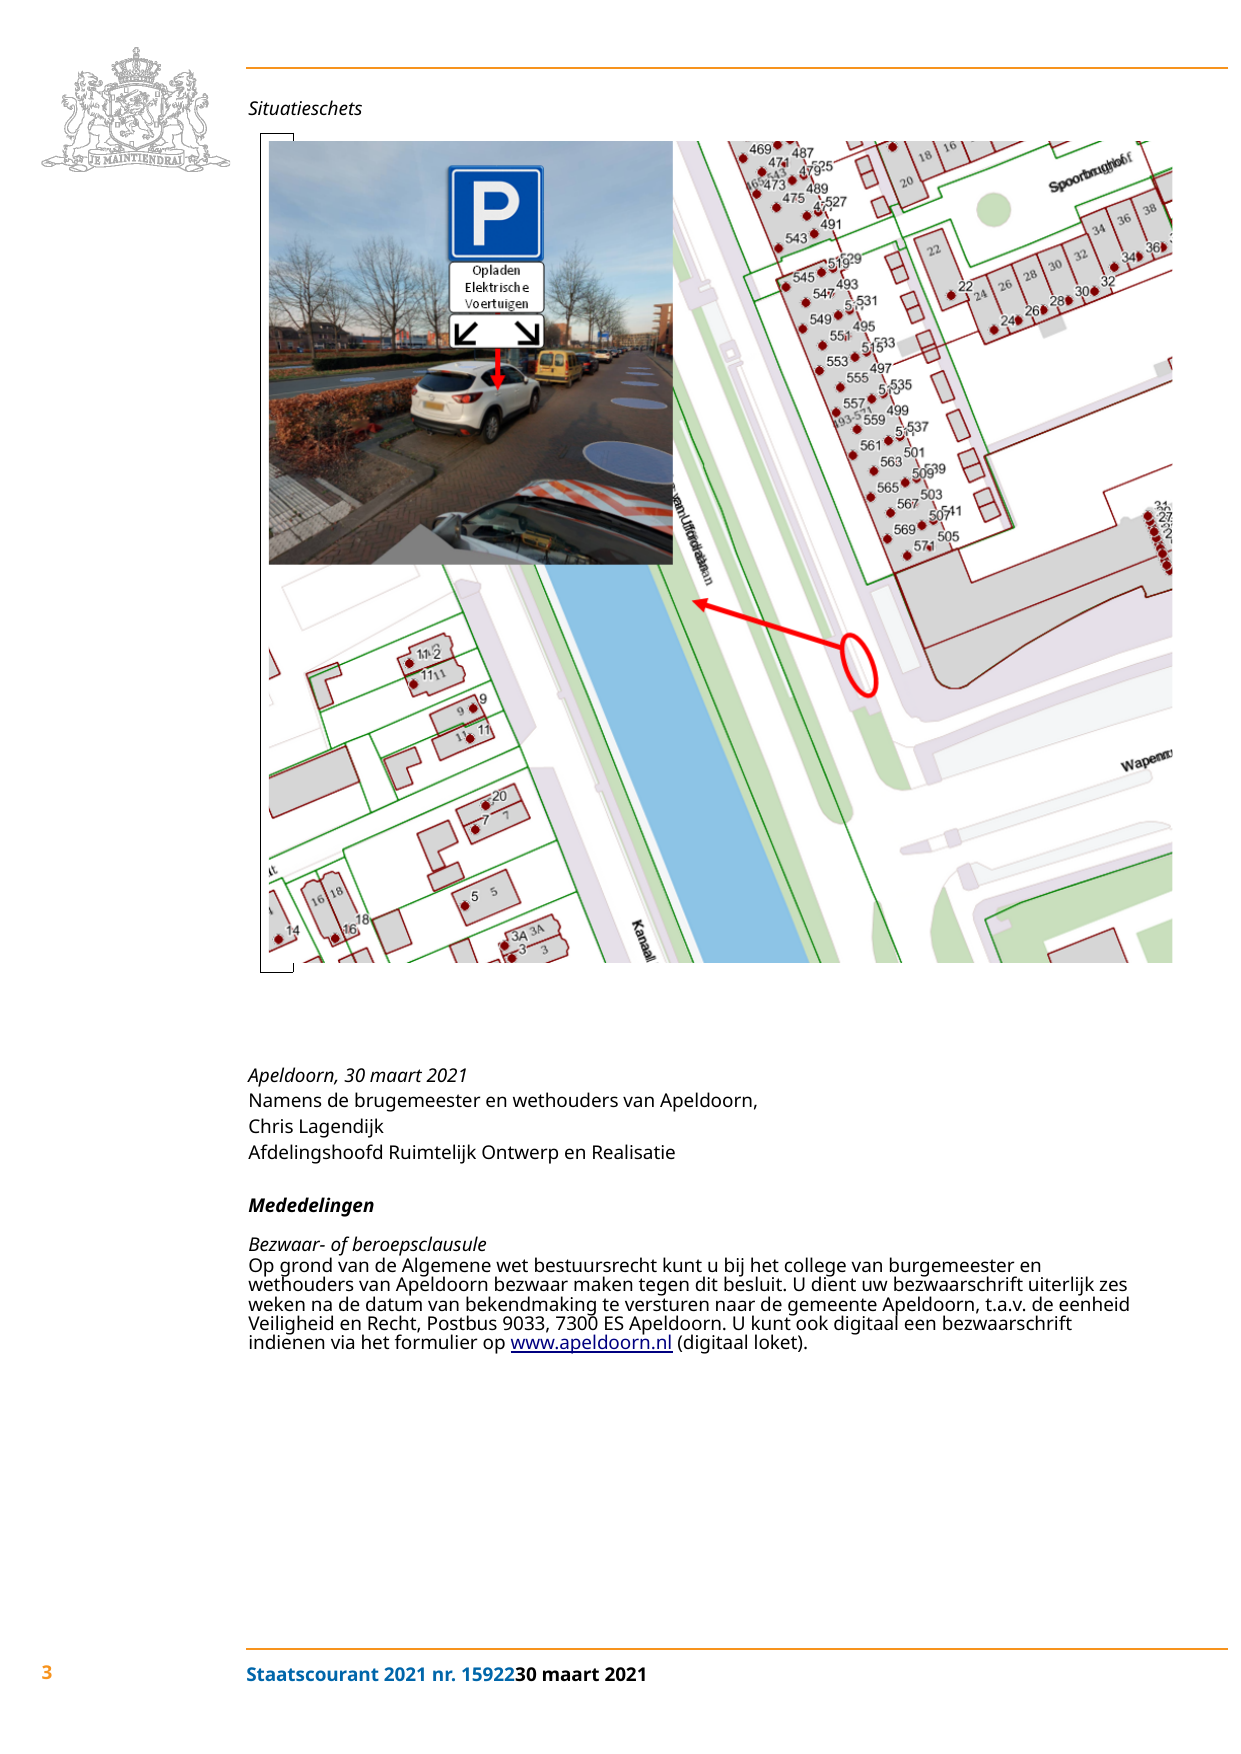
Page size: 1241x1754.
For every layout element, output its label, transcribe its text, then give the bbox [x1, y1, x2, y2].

text Op grond van de Algemene wet bestuursrecht kunt u bij het college van burgemeester en wethouders van Apeldoorn bezwaar maken tegen dit besluit. U dient uw bezwaarschrift uiterlijk zes weken na de datum van bekendmaking te versturen naar de gemeente Apeldoorn, t.a.v. de eenheid Veiligheid en Recht, Postbus 9033, 7300 ES Apeldoorn. U kunt ook digitaal een bezwaarschrift indienen via het formulier op www.apeldoorn.nl (digitaal loket). [248, 1257, 1152, 1353]
text Afdelingshoofd Ruimtelijk Ontwerp en Realisatie [248, 1139, 1152, 1165]
text Situatieschets [248, 95, 1152, 121]
text Namens de brugemeester en wethouders van Apeldoorn, [248, 1088, 1152, 1113]
text Apeldoorn, 30 maart 2021 [248, 1062, 1152, 1088]
text Mededelingen [248, 1192, 1152, 1218]
picture [268, 141, 1173, 963]
text Bezwaar- of beroepsclausule [248, 1231, 1152, 1257]
picture [41, 47, 231, 172]
text Chris Lagendijk [248, 1113, 1152, 1139]
